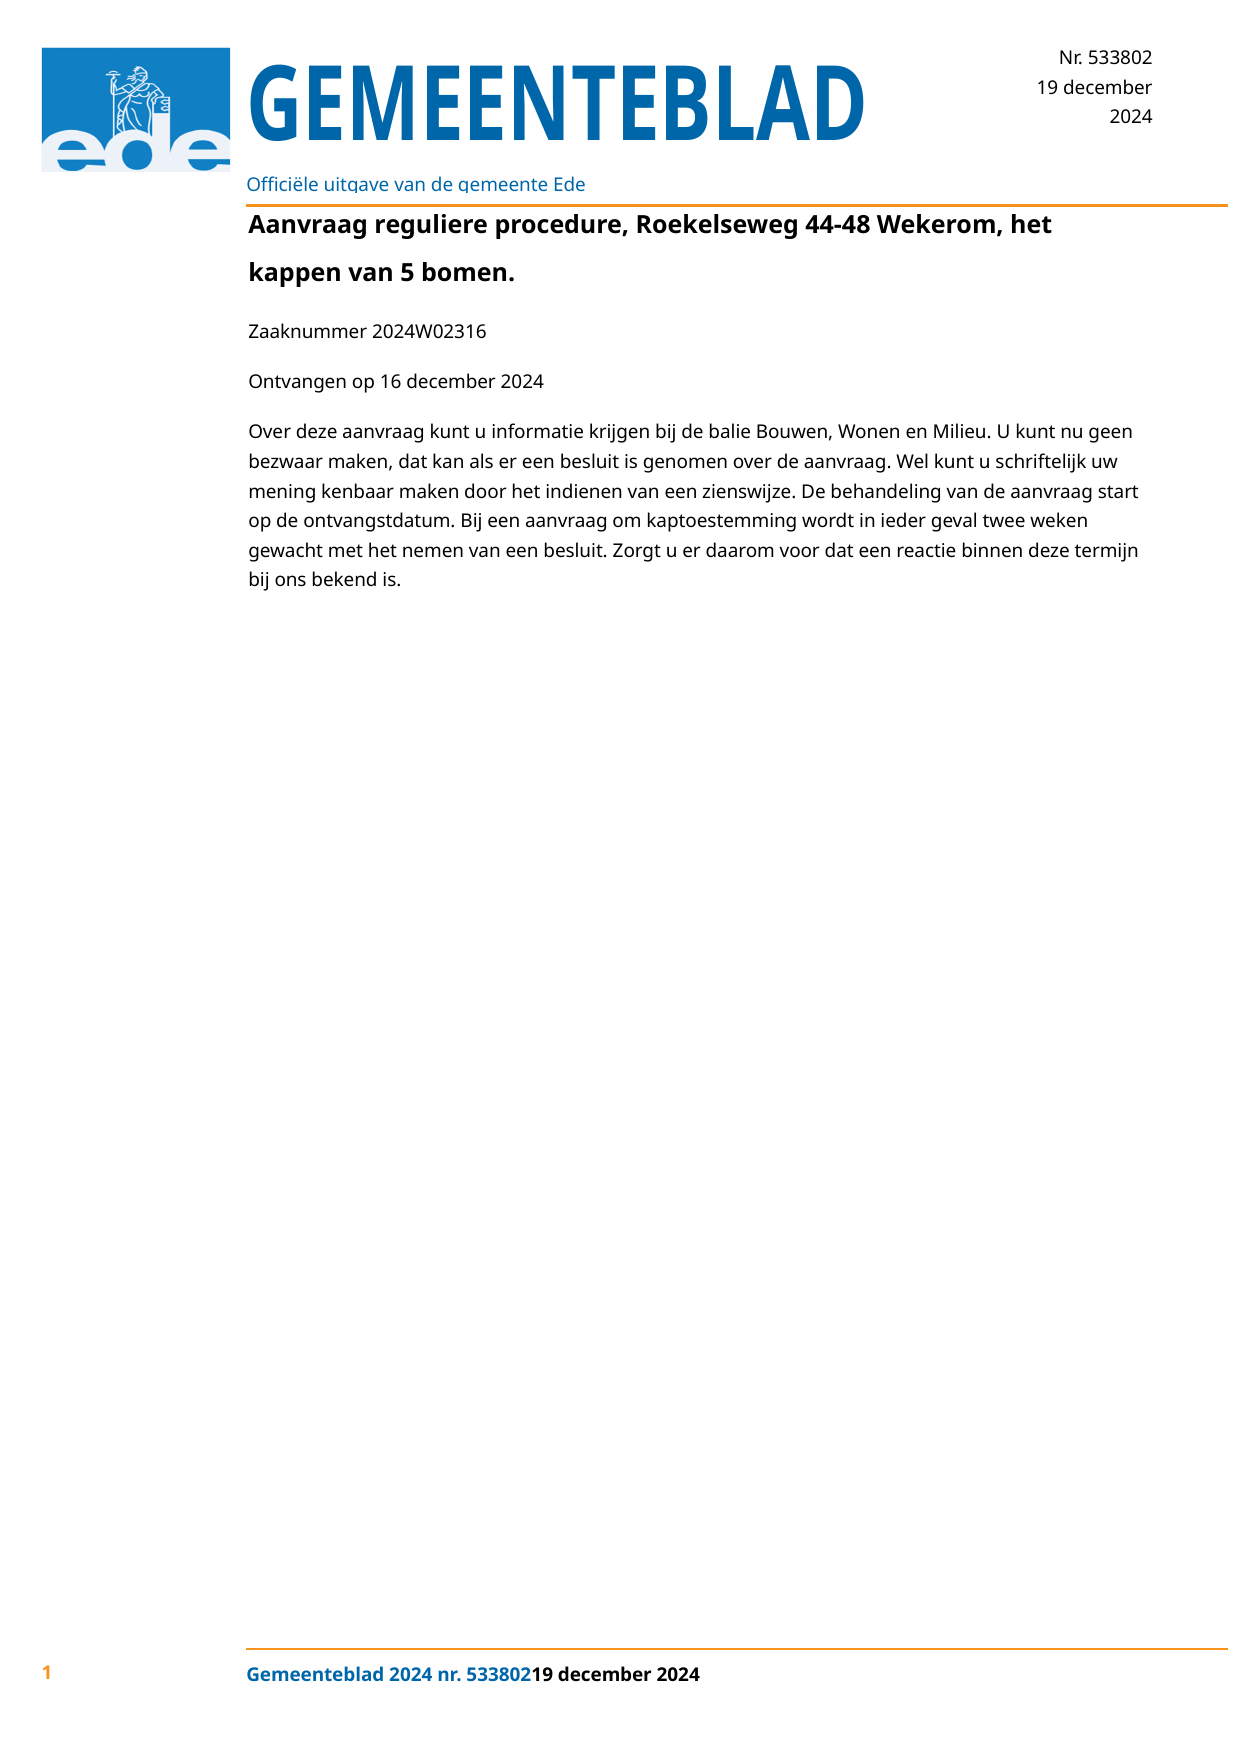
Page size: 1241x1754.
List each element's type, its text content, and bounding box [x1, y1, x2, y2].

text Aanvraag reguliere procedure, Roekelseweg 44-48 Wekerom, het kappen van 5 bomen. [248, 207, 1152, 288]
text Zaaknummer 2024W02316 [248, 318, 1152, 344]
text Over deze aanvraag kunt u informatie krijgen bij de balie Bouwen, Wonen en Milieu. U kunt nu geen bezwaar maken, dat kan als er een besluit is genomen over de aanvraag. Wel kunt u schriftelijk uw mening kenbaar maken door het indienen van een zienswijze. De behandeling van de aanvraag start op de ontvangstdatum. Bij een aanvraag om kaptoestemming wordt in ieder geval twee weken gewacht met het nemen van een besluit. Zorgt u er daarom voor dat een reactie binnen deze termijn bij ons bekend is. [248, 419, 1152, 592]
picture [41, 47, 231, 172]
text Ontvangen op 16 december 2024 [248, 368, 1152, 394]
